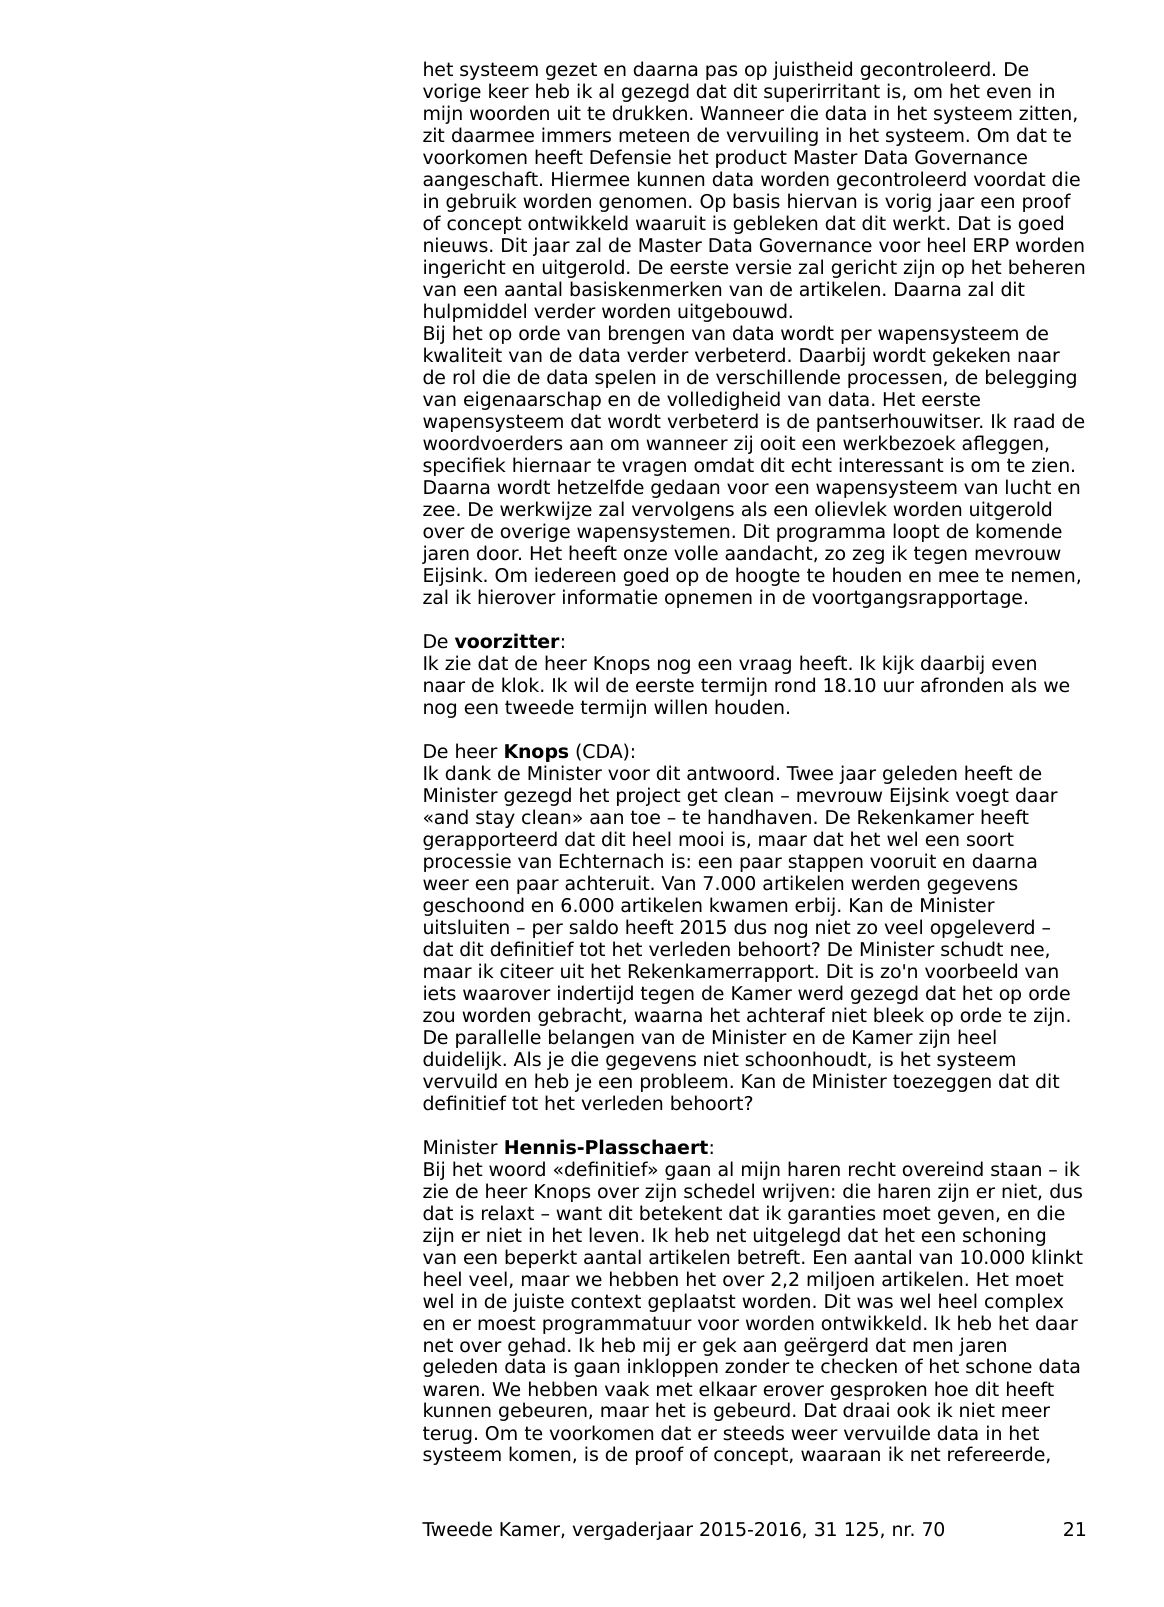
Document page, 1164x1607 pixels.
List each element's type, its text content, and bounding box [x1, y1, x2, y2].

text Bij het woord «definitief» gaan al mijn haren recht overeind staan – ik zie de heer Knops over zijn schedel wrijven: die haren zijn er niet, dus dat is relaxt – want dit betekent dat ik garanties moet geven, en die zijn er niet in het leven. Ik heb net uitgelegd dat het een schoning van een beperkt aantal artikelen betreft. Een aantal van 10.000 klinkt heel veel, maar we hebben het over 2,2 miljoen artikelen. Het moet wel in de juiste context geplaatst worden. Dit was wel heel complex en er moest programmatuur voor worden ontwikkeld. Ik heb het daar net over gehad. Ik heb mij er gek aan geërgerd dat men jaren geleden data is gaan inkloppen zonder te checken of het schone data waren. We hebben vaak met elkaar erover gesproken hoe dit heeft kunnen gebeuren, maar het is gebeurd. Dat draai ook ik niet meer terug. Om te voorkomen dat er steeds weer vervuilde data in het systeem komen, is de proof of concept, waaraan ik net refereerde, [422, 1159, 1087, 1466]
text Bij het op orde van brengen van data wordt per wapensysteem de kwaliteit van de data verder verbeterd. Daarbij wordt gekeken naar de rol die de data spelen in de verschillende processen, de belegging van eigenaarschap en de volledigheid van data. Het eerste wapensysteem dat wordt verbeterd is de pantserhouwitser. Ik raad de woordvoerders aan om wanneer zij ooit een werkbezoek afleggen, specifiek hiernaar te vragen omdat dit echt interessant is om te zien. Daarna wordt hetzelfde gedaan voor een wapensysteem van lucht en zee. De werkwijze zal vervolgens als een olievlek worden uitgerold over de overige wapensystemen. Dit programma loopt de komende jaren door. Het heeft onze volle aandacht, zo zeg ik tegen mevrouw Eijsink. Om iedereen goed op de hoogte te houden en mee te nemen, zal ik hierover informatie opnemen in de voortgangsrapportage. [422, 323, 1087, 608]
text De voorzitter: [422, 631, 1087, 653]
text Minister Hennis-Plasschaert: [422, 1137, 1087, 1159]
text De heer Knops (CDA): [422, 741, 1087, 763]
text het systeem gezet en daarna pas op juistheid gecontroleerd. De vorige keer heb ik al gezegd dat dit superirritant is, om het even in mijn woorden uit te drukken. Wanneer die data in het systeem zitten, zit daarmee immers meteen de vervuiling in het systeem. Om dat te voorkomen heeft Defensie het product Master Data Governance aangeschaft. Hiermee kunnen data worden gecontroleerd voordat die in gebruik worden genomen. Op basis hiervan is vorig jaar een proof of concept ontwikkeld waaruit is gebleken dat dit werkt. Dat is goed nieuws. Dit jaar zal de Master Data Governance voor heel ERP worden ingericht en uitgerold. De eerste versie zal gericht zijn op het beheren van een aantal basiskenmerken van de artikelen. Daarna zal dit hulpmiddel verder worden uitgebouwd. [422, 59, 1087, 323]
text Ik dank de Minister voor dit antwoord. Twee jaar geleden heeft de Minister gezegd het project get clean – mevrouw Eijsink voegt daar «and stay clean» aan toe – te handhaven. De Rekenkamer heeft gerapporteerd dat dit heel mooi is, maar dat het wel een soort processie van Echternach is: een paar stappen vooruit en daarna weer een paar achteruit. Van 7.000 artikelen werden gegevens geschoond en 6.000 artikelen kwamen erbij. Kan de Minister uitsluiten – per saldo heeft 2015 dus nog niet zo veel opgeleverd – dat dit definitief tot het verleden behoort? De Minister schudt nee, maar ik citeer uit het Rekenkamerrapport. Dit is zo'n voorbeeld van iets waarover indertijd tegen de Kamer werd gezegd dat het op orde zou worden gebracht, waarna het achteraf niet bleek op orde te zijn. De parallelle belangen van de Minister en de Kamer zijn heel duidelijk. Als je die gegevens niet schoonhoudt, is het systeem vervuild en heb je een probleem. Kan de Minister toezeggen dat dit definitief tot het verleden behoort? [422, 763, 1087, 1114]
text Ik zie dat de heer Knops nog een vraag heeft. Ik kijk daarbij even naar de klok. Ik wil de eerste termijn rond 18.10 uur afronden als we nog een tweede termijn willen houden. [422, 653, 1087, 719]
